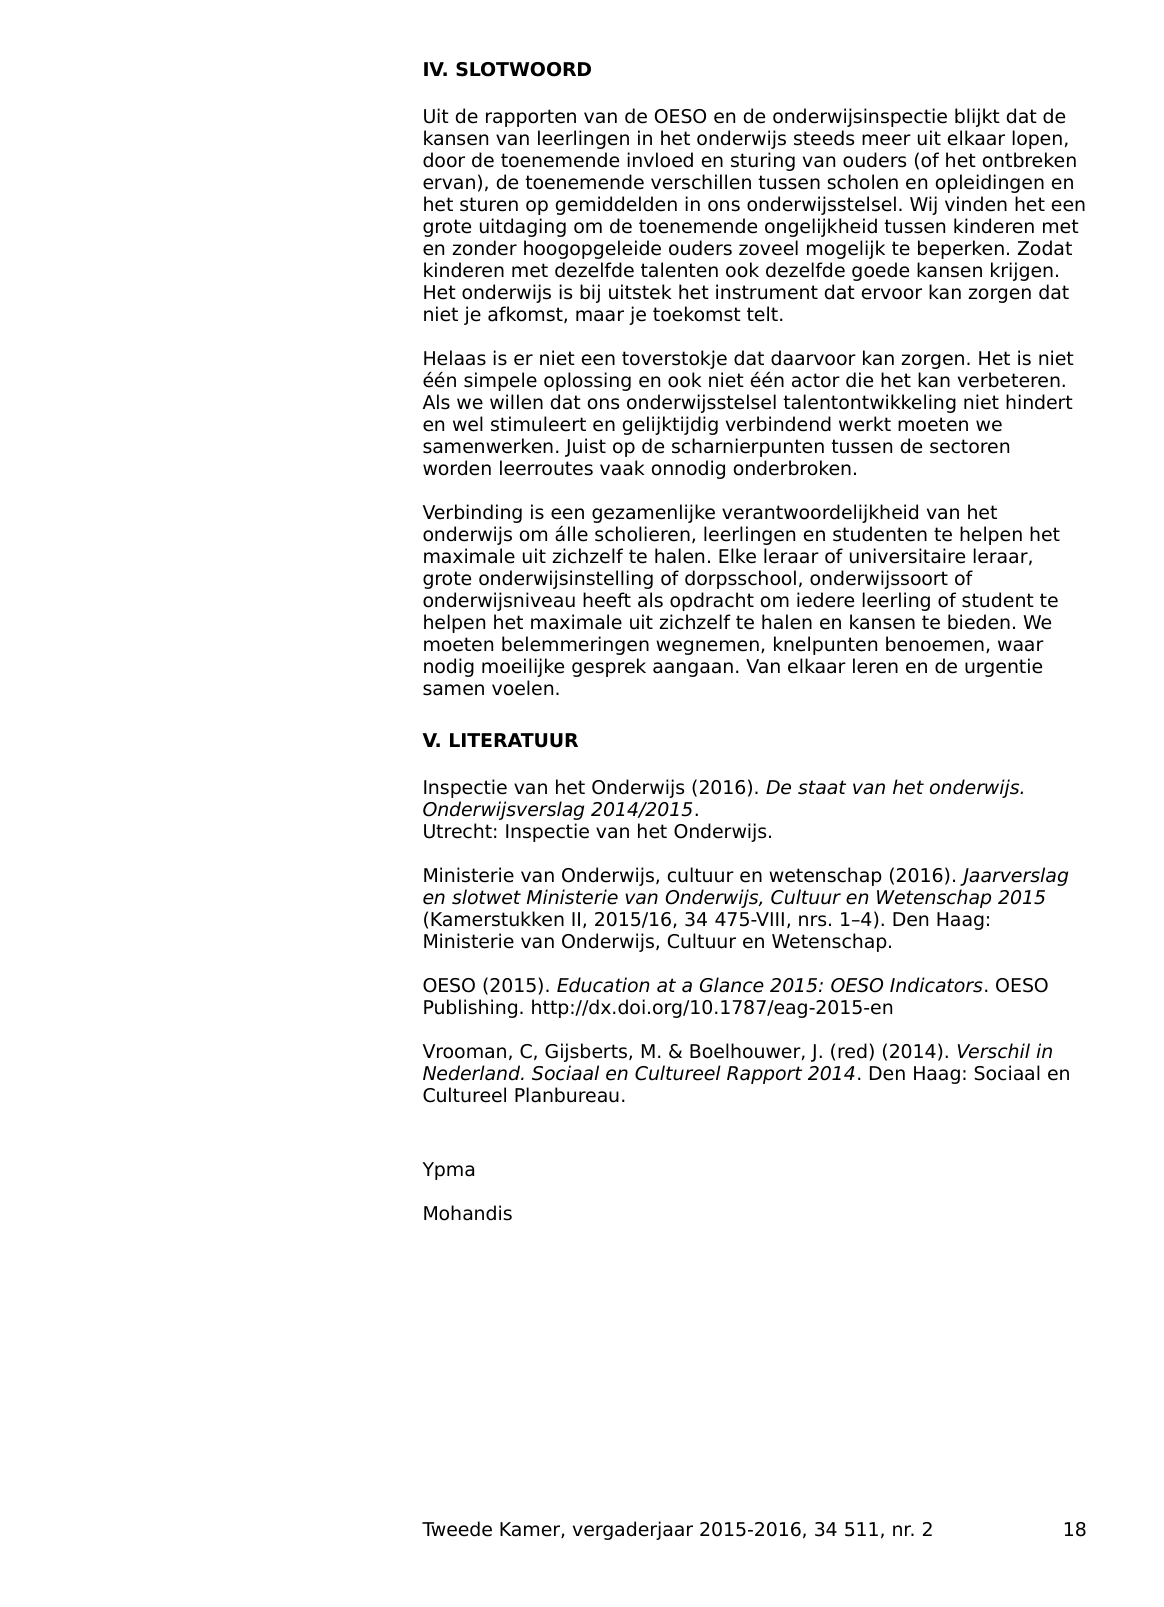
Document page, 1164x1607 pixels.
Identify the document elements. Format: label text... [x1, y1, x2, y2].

text Utrecht: Inspectie van het Onderwijs. [422, 821, 1087, 843]
text Ypma Mohandis [422, 1137, 1087, 1225]
text Inspectie van het Onderwijs (2016). De staat van het onderwijs. Onderwijsverslag 2014/2015. [422, 777, 1087, 821]
text Vrooman, C, Gijsberts, M. & Boelhouwer, J. (red) (2014). Verschil in Nederland. Sociaal en Cultureel Rapport 2014. Den Haag: Sociaal en Cultureel Planbureau. [422, 1041, 1087, 1107]
subtitle IV. SLOTWOORD [422, 59, 1087, 81]
subtitle V. LITERATUUR [422, 730, 1087, 752]
text Ministerie van Onderwijs, cultuur en wetenschap (2016). Jaarverslag en slotwet Ministerie van Onderwijs, Cultuur en Wetenschap 2015 (Kamerstukken II, 2015/16, 34 475-VIII, nrs. 1–4). Den Haag: Ministerie van Onderwijs, Cultuur en Wetenschap. [422, 865, 1087, 953]
text OESO (2015). Education at a Glance 2015: OESO Indicators. OESO Publishing. http://dx.doi.org/10.1787/eag-2015-en [422, 975, 1087, 1019]
text Verbinding is een gezamenlijke verantwoordelijkheid van het onderwijs om álle scholieren, leerlingen en studenten te helpen het maximale uit zichzelf te halen. Elke leraar of universitaire leraar, grote onderwijsinstelling of dorpsschool, onderwijssoort of onderwijsniveau heeft als opdracht om iedere leerling of student te helpen het maximale uit zichzelf te halen en kansen te bieden. We moeten belemmeringen wegnemen, knelpunten benoemen, waar nodig moeilijke gesprek aangaan. Van elkaar leren en de urgentie samen voelen. [422, 502, 1087, 700]
text Helaas is er niet een toverstokje dat daarvoor kan zorgen. Het is niet één simpele oplossing en ook niet één actor die het kan verbeteren. Als we willen dat ons onderwijsstelsel talentontwikkeling niet hindert en wel stimuleert en gelijktijdig verbindend werkt moeten we samenwerken. Juist op de scharnierpunten tussen de sectoren worden leerroutes vaak onnodig onderbroken. [422, 348, 1087, 480]
text Uit de rapporten van de OESO en de onderwijsinspectie blijkt dat de kansen van leerlingen in het onderwijs steeds meer uit elkaar lopen, door de toenemende invloed en sturing van ouders (of het ontbreken ervan), de toenemende verschillen tussen scholen en opleidingen en het sturen op gemiddelden in ons onderwijsstelsel. Wij vinden het een grote uitdaging om de toenemende ongelijkheid tussen kinderen met en zonder hoogopgeleide ouders zoveel mogelijk te beperken. Zodat kinderen met dezelfde talenten ook dezelfde goede kansen krijgen. Het onderwijs is bij uitstek het instrument dat ervoor kan zorgen dat niet je afkomst, maar je toekomst telt. [422, 106, 1087, 326]
